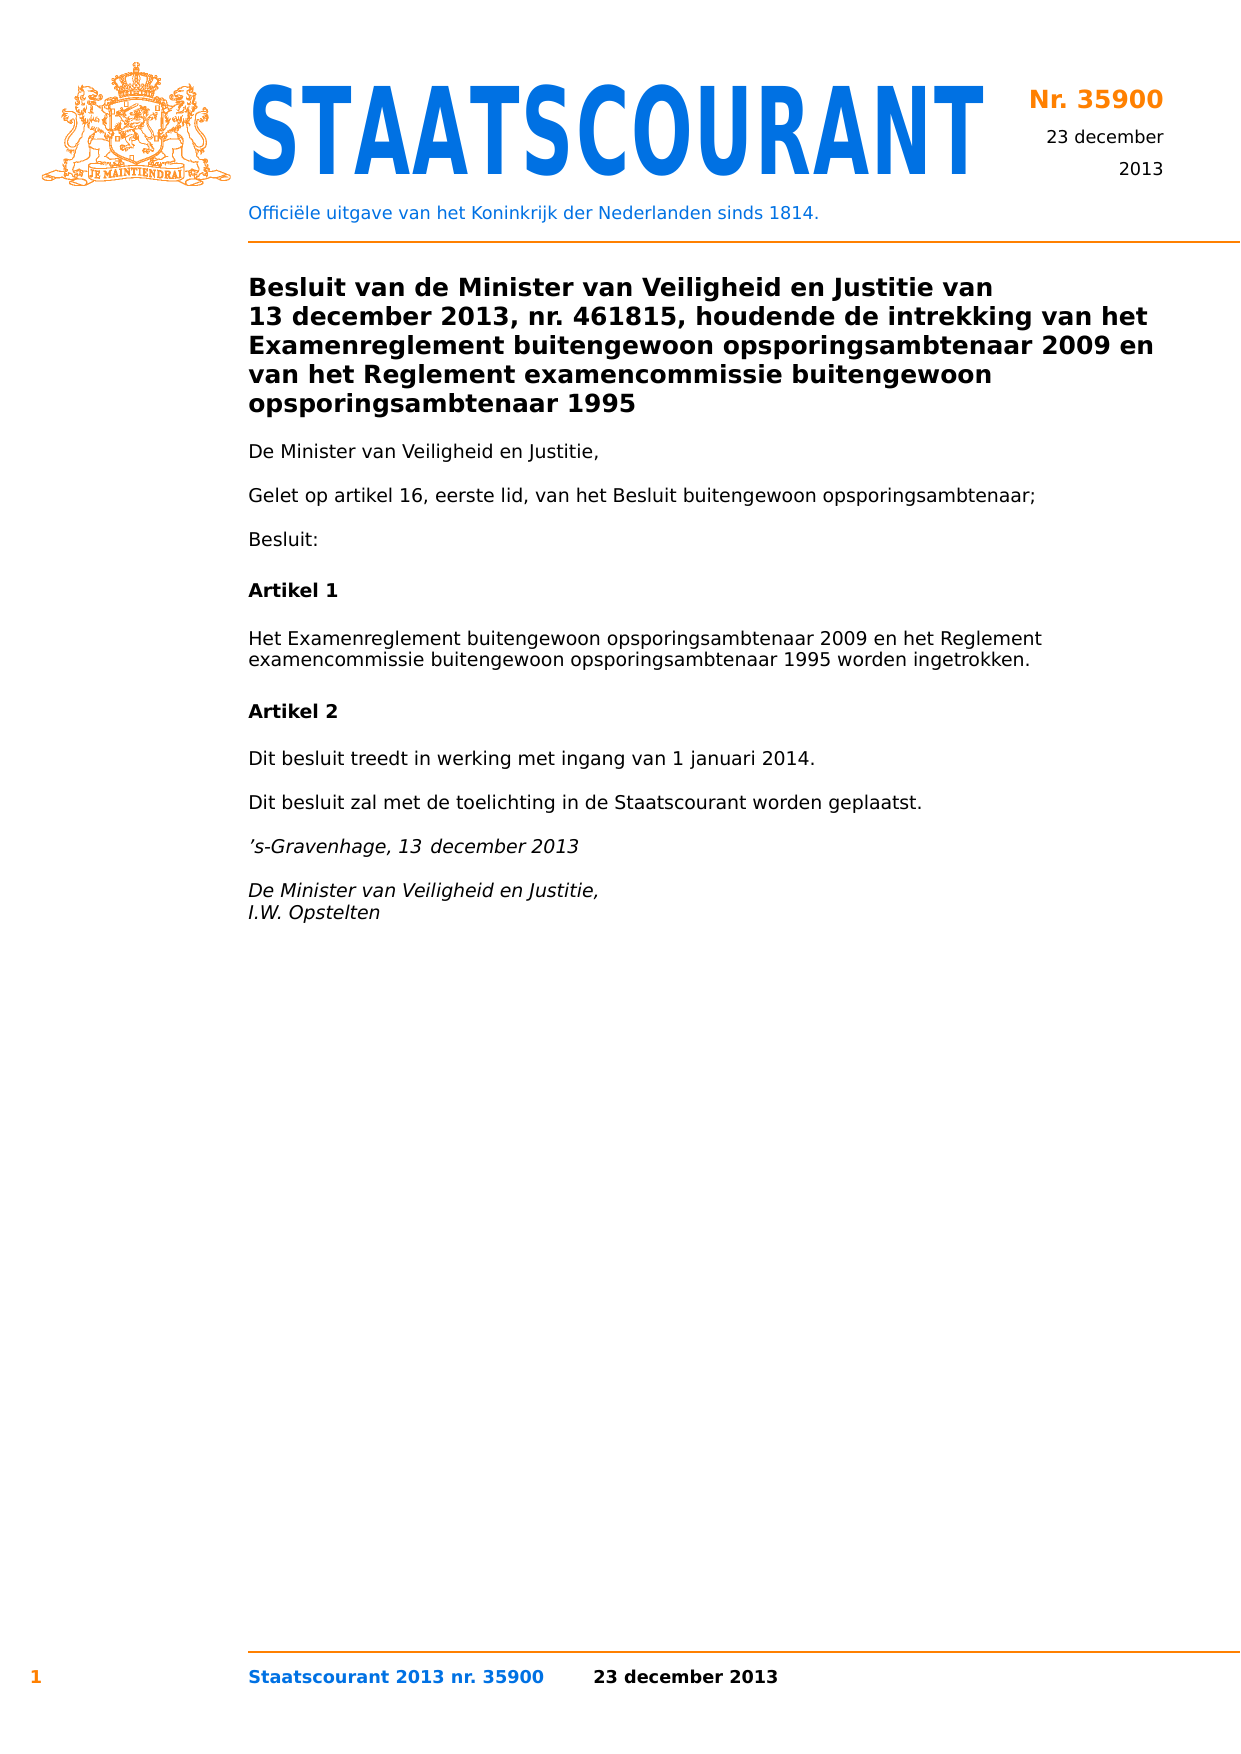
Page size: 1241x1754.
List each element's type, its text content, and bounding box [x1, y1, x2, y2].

text ’s-Gravenhage, 13 december 2013 [248, 836, 1163, 858]
subtitle Besluit van de Minister van Veiligheid en Justitie van 13 december 2013, nr. 461815, houdende de intrekking van het Examenreglement buitengewoon opsporingsambtenaar 2009 en van het Reglement examencommissie buitengewoon opsporingsambtenaar 1995 [248, 273, 1163, 419]
text Besluit: [248, 528, 1163, 550]
text Dit besluit zal met de toelichting in de Staatscourant worden geplaatst. [248, 792, 1163, 814]
table_header [25, 62, 248, 241]
picture [41, 62, 231, 186]
text Dit besluit treedt in werking met ingang van 1 januari 2014. [248, 748, 1163, 770]
table_cell Officiële uitgave van het Koninkrijk der Nederlanden sinds 1814. [248, 203, 1240, 241]
text Gelet op artikel 16, eerste lid, van het Besluit buitengewoon opsporingsambtenaar; [248, 484, 1163, 507]
table_header STAATSCOURANT [248, 62, 998, 203]
table_header Nr. 35900 [998, 62, 1240, 121]
table_cell 2013 [998, 153, 1240, 203]
table_cell 23 december [998, 121, 1240, 153]
text De Minister van Veiligheid en Justitie, [248, 441, 1163, 463]
text Het Examenreglement buitengewoon opsporingsambtenaar 2009 en het Reglement examencommissie buitengewoon opsporingsambtenaar 1995 worden ingetrokken. [248, 627, 1163, 671]
subtitle Artikel 1 [248, 580, 1163, 602]
subtitle Artikel 2 [248, 701, 1163, 723]
text De Minister van Veiligheid en Justitie, I.W. Opstelten [248, 880, 1163, 924]
